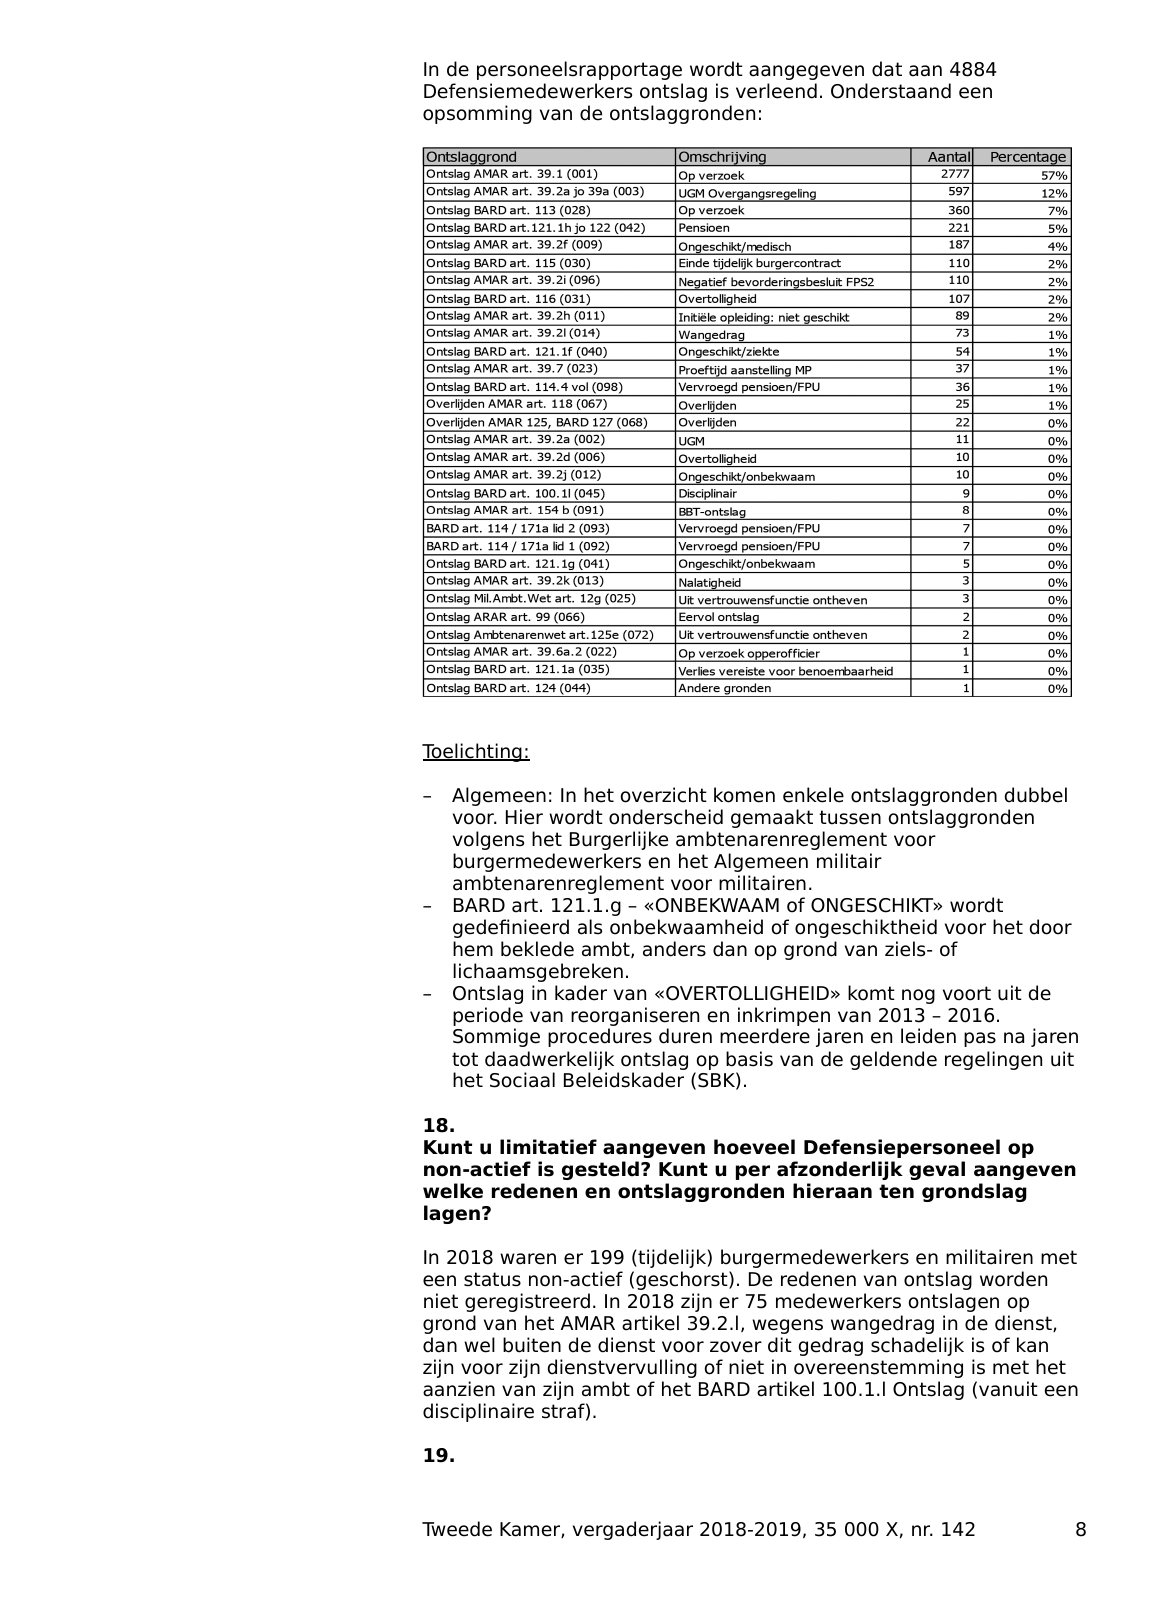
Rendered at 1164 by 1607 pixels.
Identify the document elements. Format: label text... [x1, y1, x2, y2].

text – BARD art. 121.1.g – «ONBEKWAAM of ONGESCHIKT» wordt gedefinieerd als onbekwaamheid of ongeschiktheid voor het door hem beklede ambt, anders dan op grond van ziels- of lichaamsgebreken. [422, 894, 1087, 982]
picture [422, 147, 1072, 697]
text 18. [422, 1114, 1087, 1137]
text Kunt u limitatief aangeven hoeveel Defensiepersoneel op non-actief is gesteld? Kunt u per afzonderlijk geval aangeven welke redenen en ontslaggronden hieraan ten grondslag lagen? [422, 1137, 1087, 1224]
text – Algemeen: In het overzicht komen enkele ontslaggronden dubbel voor. Hier wordt onderscheid gemaakt tussen ontslaggronden volgens het Burgerlijke ambtenarenreglement voor burgermedewerkers en het Algemeen militair ambtenarenreglement voor militairen. [422, 785, 1087, 894]
text In de personeelsrapportage wordt aangegeven dat aan 4884 Defensiemedewerkers ontslag is verleend. Onderstaand een opsomming van de ontslaggronden: [422, 59, 1087, 125]
text 19. [422, 1445, 1087, 1467]
subtitle Toelichting: [422, 741, 1087, 762]
text – Ontslag in kader van «OVERTOLLIGHEID» komt nog voort uit de periode van reorganiseren en inkrimpen van 2013 – 2016. Sommige procedures duren meerdere jaren en leiden pas na jaren tot daadwerkelijk ontslag op basis van de geldende regelingen uit het Sociaal Beleidskader (SBK). [422, 982, 1087, 1092]
text In 2018 waren er 199 (tijdelijk) burgermedewerkers en militairen met een status non-actief (geschorst). De redenen van ontslag worden niet geregistreerd. In 2018 zijn er 75 medewerkers ontslagen op grond van het AMAR artikel 39.2.l, wegens wangedrag in de dienst, dan wel buiten de dienst voor zover dit gedrag schadelijk is of kan zijn voor zijn dienstvervulling of niet in overeenstemming is met het aanzien van zijn ambt of het BARD artikel 100.1.l Ontslag (vanuit een disciplinaire straf). [422, 1247, 1087, 1422]
